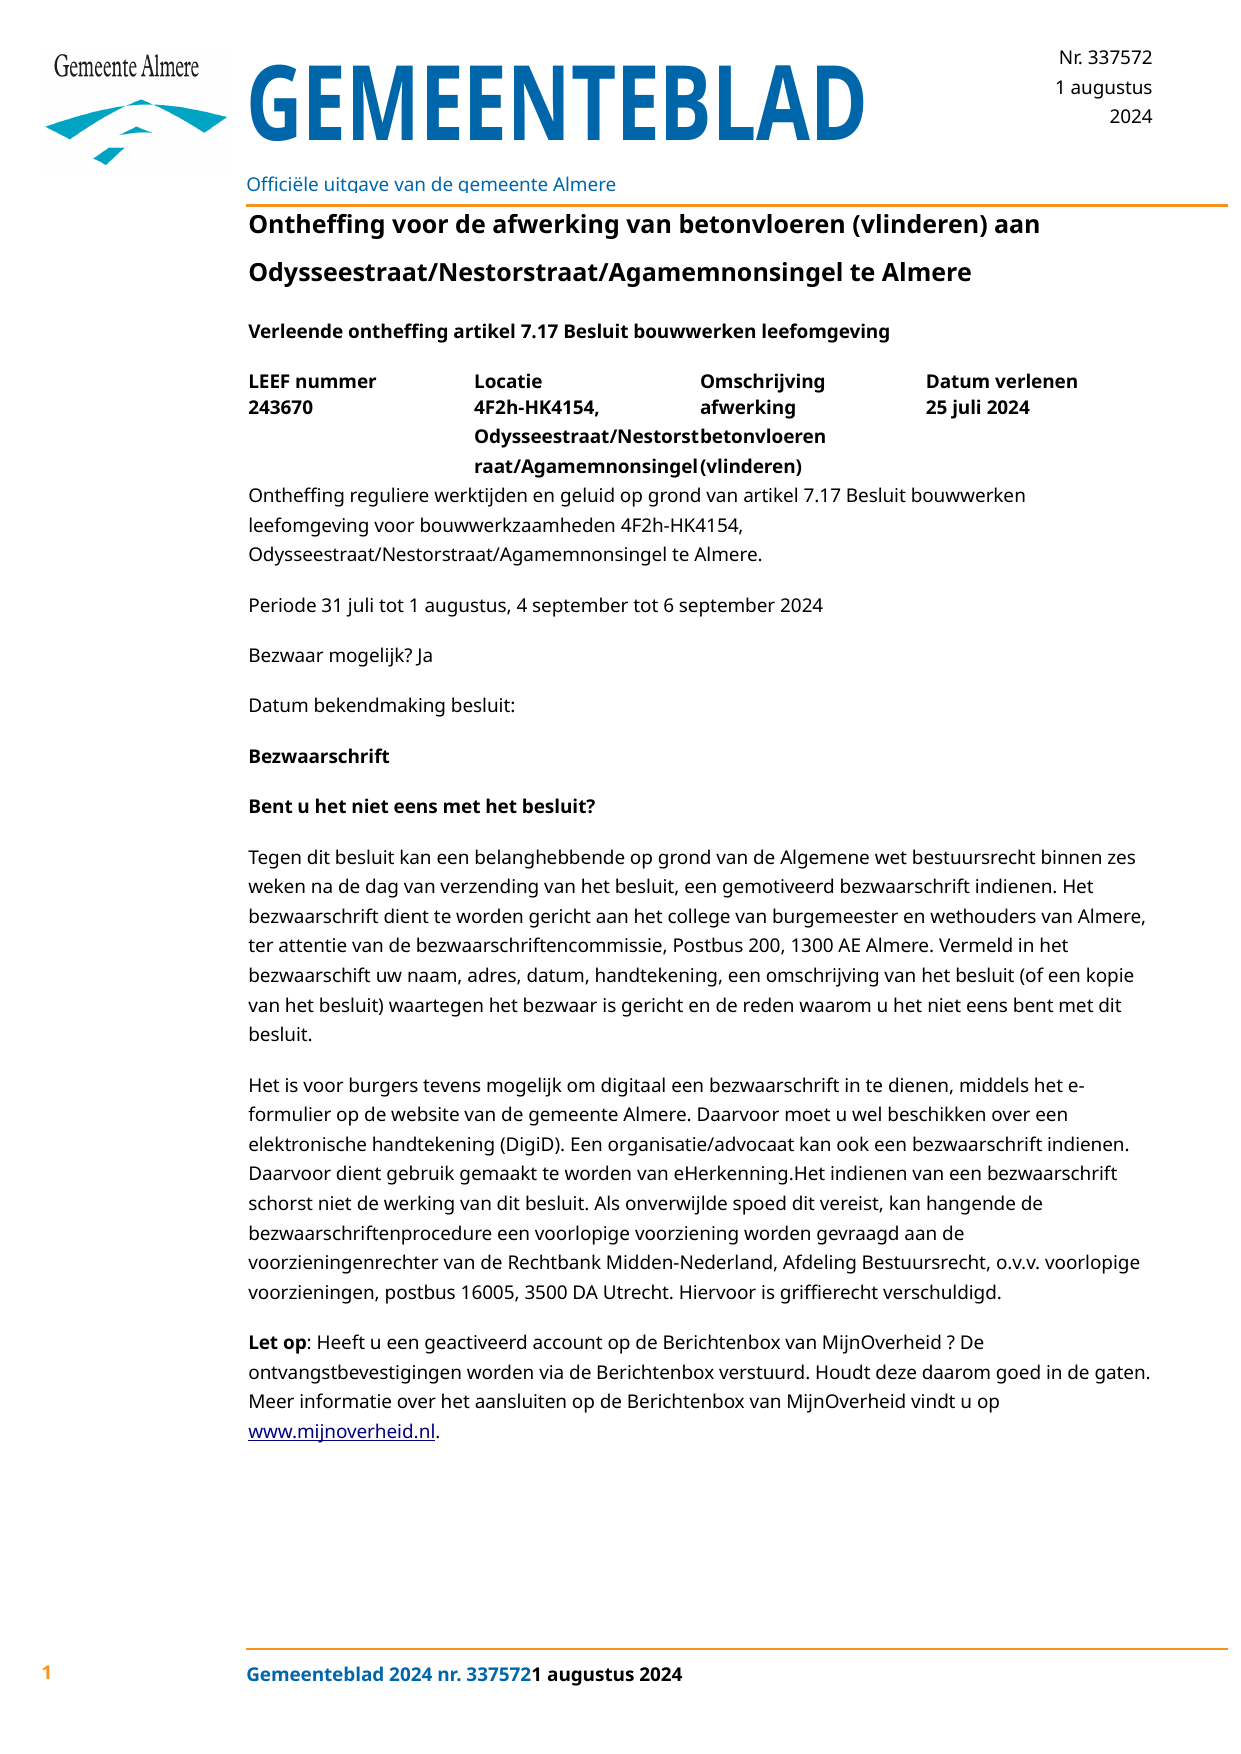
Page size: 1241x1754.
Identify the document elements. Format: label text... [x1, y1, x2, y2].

table_header Omschrijving [700, 369, 926, 394]
text Bezwaar mogelijk? Ja [248, 642, 1152, 668]
text Ontheffing voor de afwerking van betonvloeren (vlinderen) aan Odysseestraat/Nestorstraat/Agamemnonsingel te Almere [248, 207, 1152, 288]
table_header Datum verlenen [926, 369, 1152, 394]
text Verleende ontheffing artikel 7.17 Besluit bouwwerken leefomgeving [248, 318, 1152, 344]
table_cell 4F2h-HK4154, Odysseestraat/Nestorstraat/Agamemnonsingel [474, 394, 700, 479]
text Ontheffing reguliere werktijden en geluid op grond van artikel 7.17 Besluit bouwwerken leefomgeving voor bouwwerkzaamheden 4F2h-HK4154, Odysseestraat/Nestorstraat/Agamemnonsingel te Almere. [248, 482, 1152, 567]
text Datum bekendmaking besluit: [248, 693, 1152, 718]
text Let op: Heeft u een geactiveerd account op de Berichtenbox van MijnOverheid ? De ontvangstbevestigingen worden via de Berichtenbox verstuurd. Houdt deze daarom goed in de gaten. Meer informatie over het aansluiten op de Berichtenbox van MijnOverheid vindt u op www.mijnoverheid.nl. [248, 1329, 1152, 1444]
picture [41, 47, 231, 172]
text Het is voor burgers tevens mogelijk om digitaal een bezwaarschrift in te dienen, middels het e-formulier op de website van de gemeente Almere. Daarvoor moet u wel beschikken over een elektronische handtekening (DigiD). Een organisatie/advocaat kan ook een bezwaarschrift indienen. Daarvoor dient gebruik gemaakt te worden van eHerkenning.Het indienen van een bezwaarschrift schorst niet de werking van dit besluit. Als onverwijlde spoed dit vereist, kan hangende de bezwaarschriftenprocedure een voorlopige voorziening worden gevraagd aan de voorzieningenrechter van de Rechtbank Midden-Nederland, Afdeling Bestuursrecht, o.v.v. voorlopige voorzieningen, postbus 16005, 3500 DA Utrecht. Hiervoor is griffierecht verschuldigd. [248, 1072, 1152, 1305]
text Periode 31 juli tot 1 augustus, 4 september tot 6 september 2024 [248, 592, 1152, 618]
table_cell 25 juli 2024 [926, 394, 1152, 479]
table_header LEEF nummer [248, 369, 474, 394]
text Tegen dit besluit kan een belanghebbende op grond van de Algemene wet bestuursrecht binnen zes weken na de dag van verzending van het besluit, een gemotiveerd bezwaarschrift indienen. Het bezwaarschrift dient te worden gericht aan het college van burgemeester en wethouders van Almere, ter attentie van de bezwaarschriftencommissie, Postbus 200, 1300 AE Almere. Vermeld in het bezwaarschift uw naam, adres, datum, handtekening, een omschrijving van het besluit (of een kopie van het besluit) waartegen het bezwaar is gericht en de reden waarom u het niet eens bent met dit besluit. [248, 844, 1152, 1047]
text Bent u het niet eens met het besluit? [248, 793, 1152, 819]
table_cell 243670 [248, 394, 474, 479]
text Bezwaarschrift [248, 743, 1152, 769]
table_cell afwerking betonvloeren (vlinderen) [700, 394, 926, 479]
table_header Locatie [474, 369, 700, 394]
